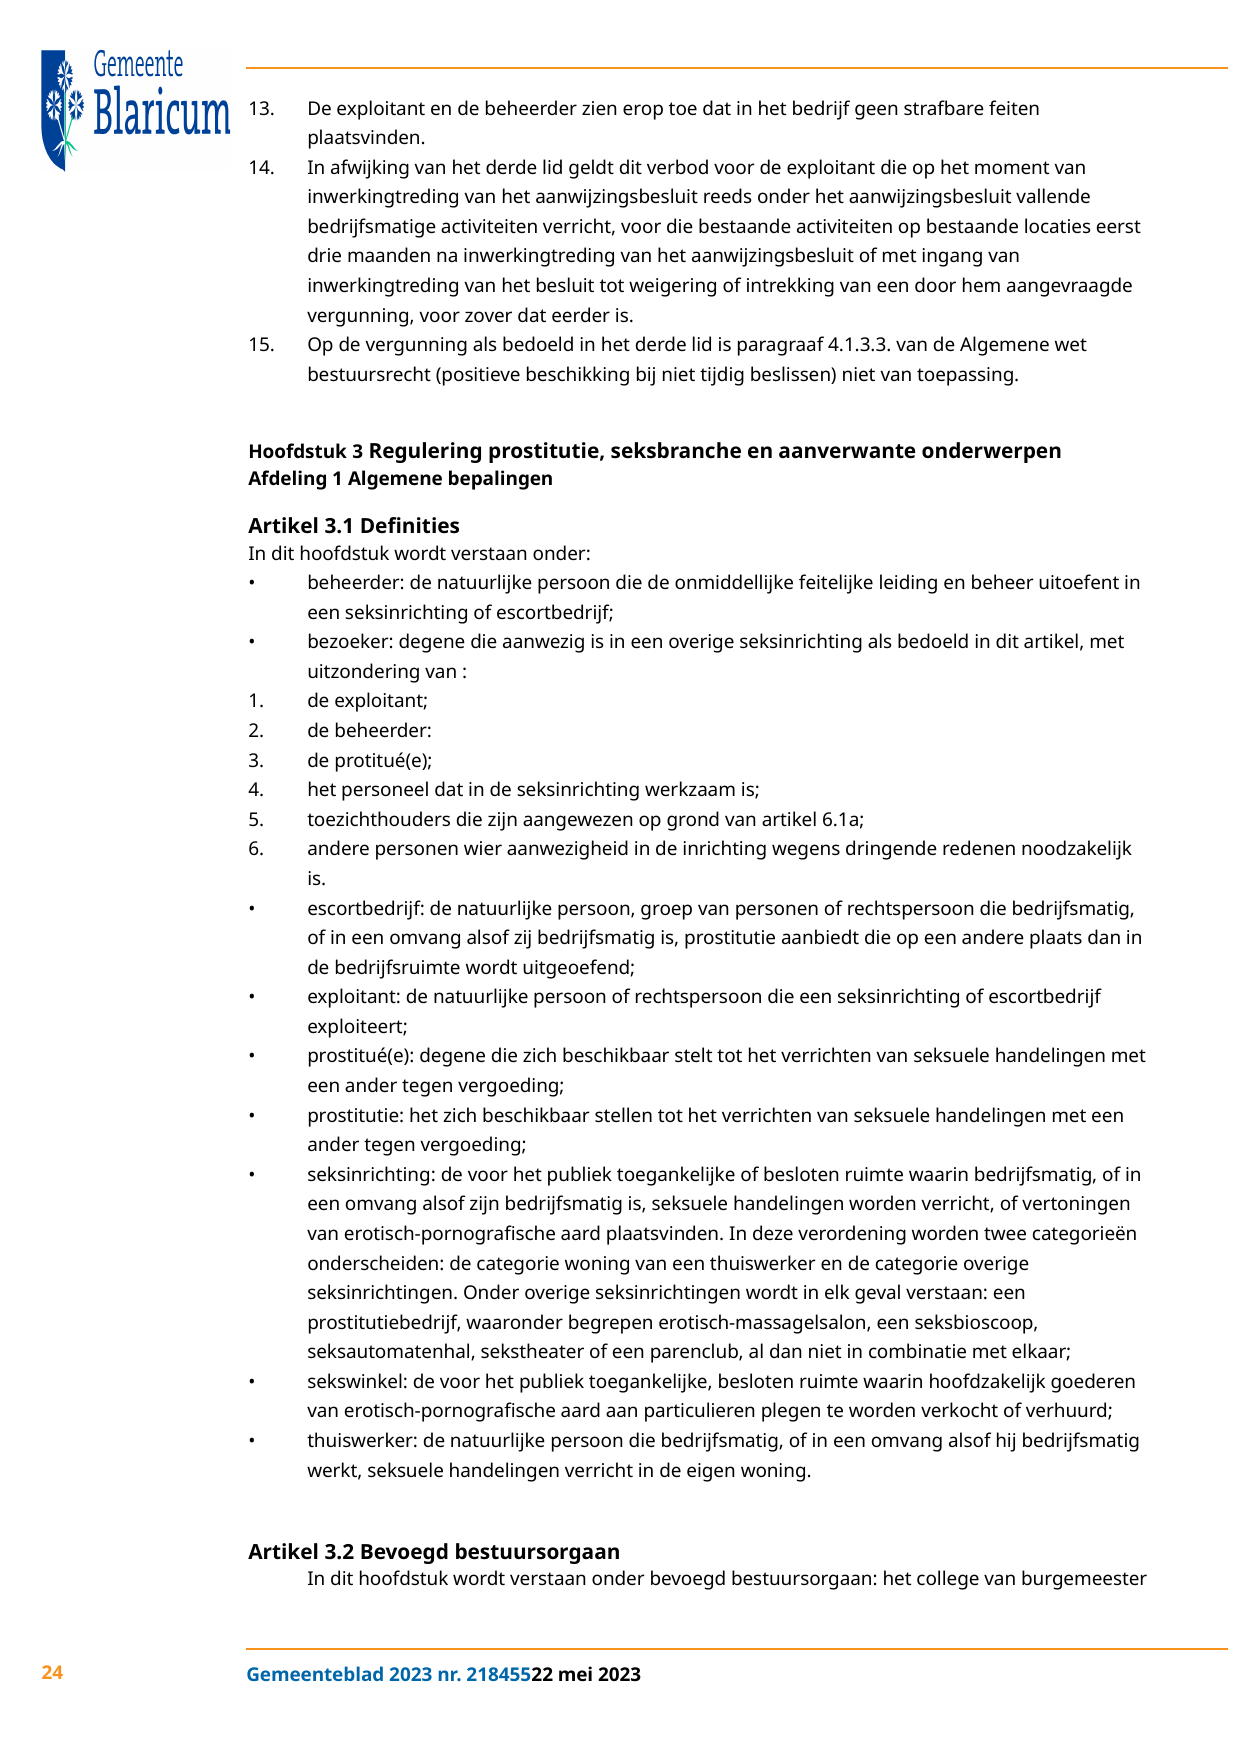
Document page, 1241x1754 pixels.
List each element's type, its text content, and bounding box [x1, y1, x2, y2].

list andere personen wier aanwezigheid in de inrichting wegens dringende redenen noodzakelijk is. [248, 836, 1152, 891]
text Hoofdstuk 3 Regulering prostitutie, seksbranche en aanverwante onderwerpen [248, 436, 1152, 465]
text In dit hoofdstuk wordt verstaan onder: [248, 540, 1152, 565]
list de beheerder: [248, 717, 1152, 743]
list de protitué(e); [248, 747, 1152, 772]
list Op de vergunning als bedoeld in het derde lid is paragraaf 4.1.3.3. van de Algemene wet bestuursrecht (positieve beschikking bij niet tijdig beslissen) niet van toepassing. [248, 331, 1152, 387]
list de exploitant; [248, 688, 1152, 713]
list prostitutie: het zich beschikbaar stellen tot het verrichten van seksuele handelingen met een ander tegen vergoeding; [248, 1102, 1152, 1157]
list beheerder: de natuurlijke persoon die de onmiddellijke feitelijke leiding en beheer uitoefent in een seksinrichting of escortbedrijf; [248, 569, 1152, 624]
list In dit hoofdstuk wordt verstaan onder bevoegd bestuursorgaan: het college van burgemeester [248, 1565, 1152, 1591]
list exploitant: de natuurlijke persoon of rechtspersoon die een seksinrichting of escortbedrijf exploiteert; [248, 983, 1152, 1039]
list sekswinkel: de voor het publiek toegankelijke, besloten ruimte waarin hoofdzakelijk goederen van erotisch-pornografische aard aan particulieren plegen te worden verkocht of verhuurd; [248, 1368, 1152, 1423]
list thuiswerker: de natuurlijke persoon die bedrijfsmatig, of in een omvang alsof hij bedrijfsmatig werkt, seksuele handelingen verricht in de eigen woning. [248, 1427, 1152, 1482]
list het personeel dat in de seksinrichting werkzaam is; [248, 776, 1152, 802]
text Artikel 3.1 Definities [248, 511, 1152, 540]
list In afwijking van het derde lid geldt dit verbod voor de exploitant die op het moment van inwerkingtreding van het aanwijzingsbesluit reeds onder het aanwijzingsbesluit vallende bedrijfsmatige activiteiten verricht, voor die bestaande activiteiten op bestaande locaties eerst drie maanden na inwerkingtreding van het aanwijzingsbesluit of met ingang van inwerkingtreding van het besluit tot weigering of intrekking van een door hem aangevraagde vergunning, voor zover dat eerder is. [248, 154, 1152, 328]
list escortbedrijf: de natuurlijke persoon, groep van personen of rechtspersoon die bedrijfsmatig, of in een omvang alsof zij bedrijfsmatig is, prostitutie aanbiedt die op een andere plaats dan in de bedrijfsruimte wordt uitgeoefend; [248, 895, 1152, 979]
picture [41, 47, 231, 172]
text Afdeling 1 Algemene bepalingen [248, 465, 1152, 490]
text Artikel 3.2 Bevoegd bestuursorgaan [248, 1537, 1152, 1565]
list seksinrichting: de voor het publiek toegankelijke of besloten ruimte waarin bedrijfsmatig, of in een omvang alsof zijn bedrijfsmatig is, seksuele handelingen worden verricht, of vertoningen van erotisch-pornografische aard plaatsvinden. In deze verordening worden twee categorieën onderscheiden: de categorie woning van een thuiswerker en de categorie overige seksinrichtingen. Onder overige seksinrichtingen wordt in elk geval verstaan: een prostitutiebedrijf, waaronder begrepen erotisch-massagelsalon, een seksbioscoop, seksautomatenhal, sekstheater of een parenclub, al dan niet in combinatie met elkaar; [248, 1161, 1152, 1364]
list bezoeker: degene die aanwezig is in een overige seksinrichting als bedoeld in dit artikel, met uitzondering van : [248, 628, 1152, 684]
list toezichthouders die zijn aangewezen op grond van artikel 6.1a; [248, 806, 1152, 832]
list prostitué(e): degene die zich beschikbaar stelt tot het verrichten van seksuele handelingen met een ander tegen vergoeding; [248, 1043, 1152, 1098]
list De exploitant en de beheerder zien erop toe dat in het bedrijf geen strafbare feiten plaatsvinden. [248, 95, 1152, 150]
